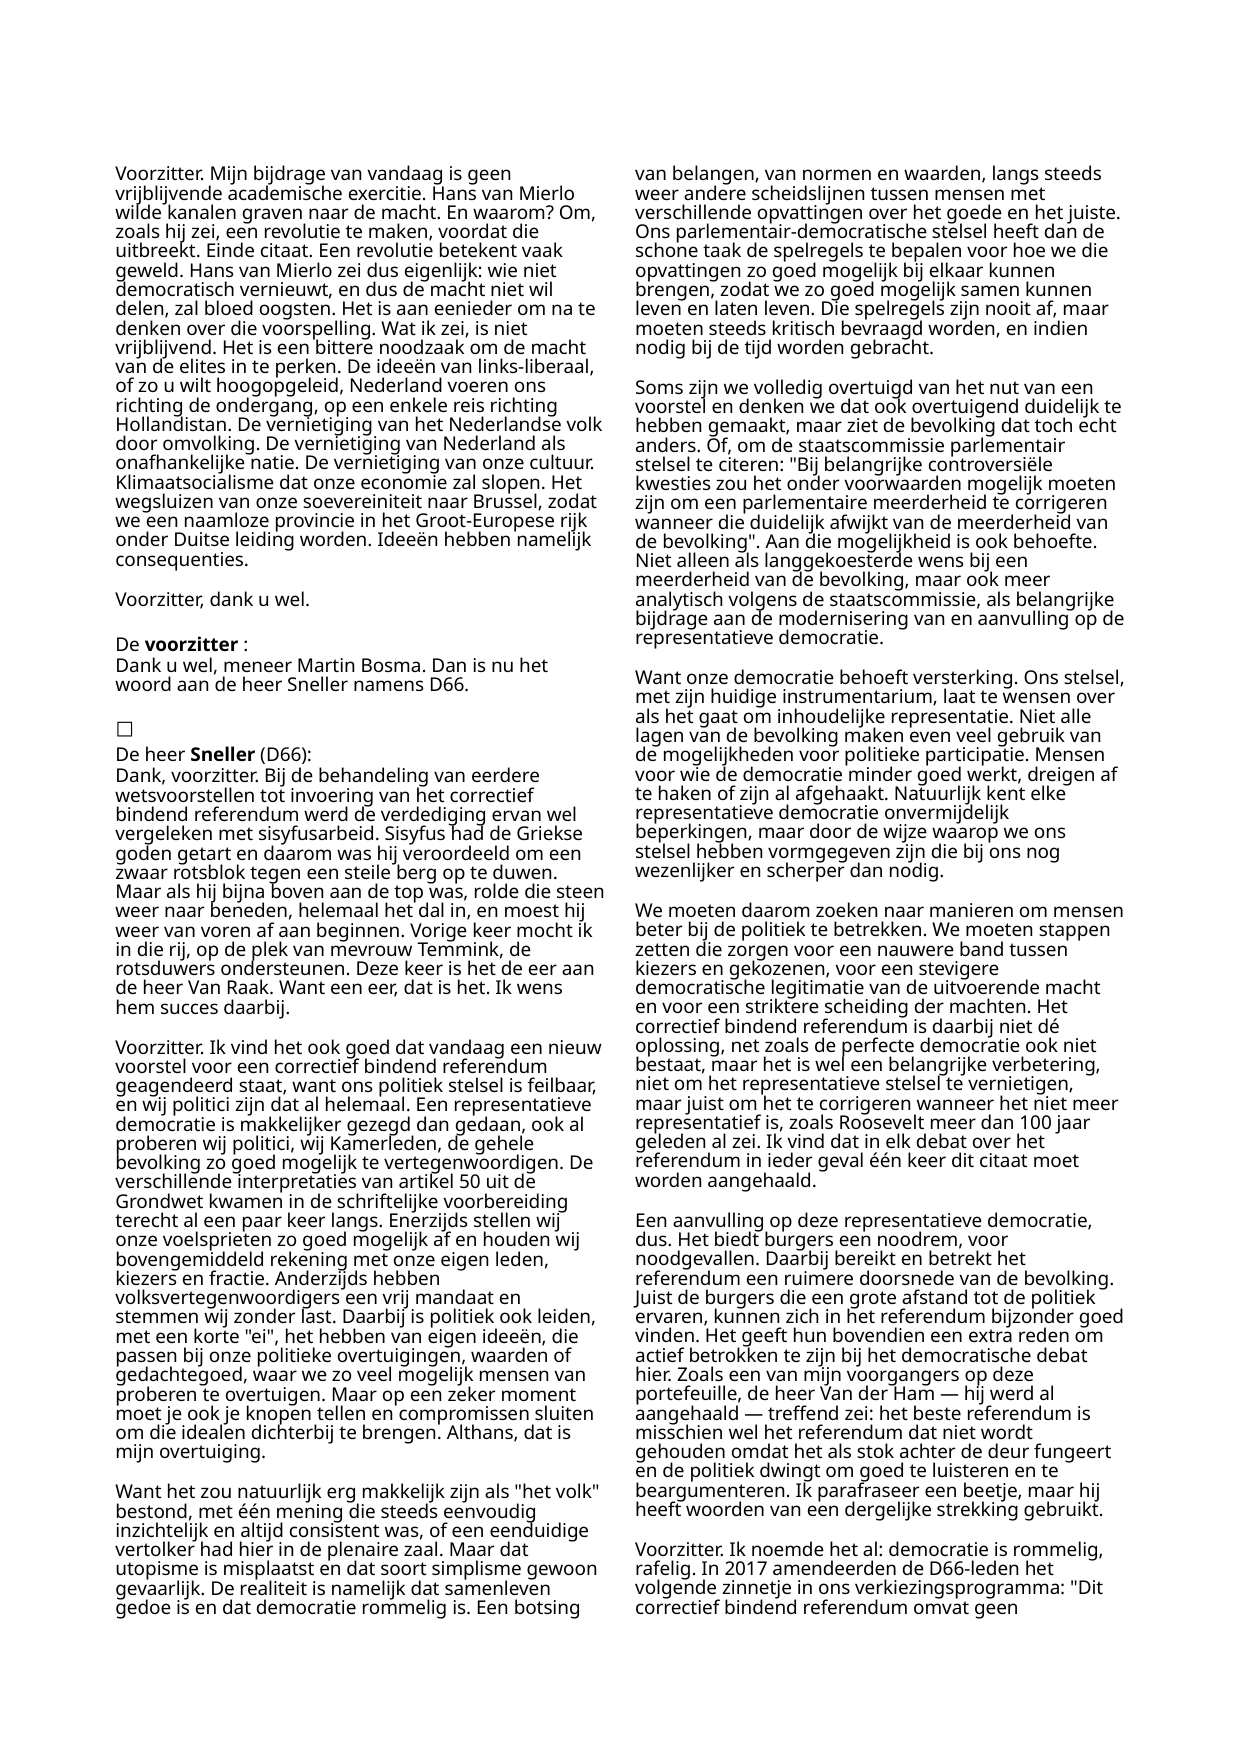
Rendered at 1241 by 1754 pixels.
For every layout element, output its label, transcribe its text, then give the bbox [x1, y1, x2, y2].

text ⬜ [115, 716, 605, 742]
text van belangen, van normen en waarden, langs steeds weer andere scheidslijnen tussen mensen met verschillende opvattingen over het goede en het juiste. Ons parlementair-democratische stelsel heeft dan de schone taak de spelregels te bepalen voor hoe we die opvattingen zo goed mogelijk bij elkaar kunnen brengen, zodat we zo goed mogelijk samen kunnen leven en laten leven. Die spelregels zijn nooit af, maar moeten steeds kritisch bevraagd worden, en indien nodig bij de tijd worden gebracht. [635, 165, 1125, 358]
text Want onze democratie behoeft versterking. Ons stelsel, met zijn huidige instrumentarium, laat te wensen over als het gaat om inhoudelijke representatie. Niet alle lagen van de bevolking maken even veel gebruik van de mogelijkheden voor politieke participatie. Mensen voor wie de democratie minder goed werkt, dreigen af te haken of zijn al afgehaakt. Natuurlijk kent elke representatieve democratie onvermijdelijk beperkingen, maar door de wijze waarop we ons stelsel hebben vormgegeven zijn die bij ons nog wezenlijker en scherper dan nodig. [635, 669, 1125, 881]
text De voorzitter : [115, 631, 605, 657]
text Een aanvulling op deze representatieve democratie, dus. Het biedt burgers een noodrem, voor noodgevallen. Daarbij bereikt en betrekt het referendum een ruimere doorsnede van de bevolking. Juist de burgers die een grote afstand tot de politiek ervaren, kunnen zich in het referendum bijzonder goed vinden. Het geeft hun bovendien een extra reden om actief betrokken te zijn bij het democratische debat hier. Zoals een van mijn voorgangers op deze portefeuille, de heer Van der Ham — hij werd al aangehaald — treffend zei: het beste referendum is misschien wel het referendum dat niet wordt gehouden omdat het als stok achter de deur fungeert en de politiek dwingt om goed te luisteren en te beargumenteren. Ik parafraseer een beetje, maar hij heeft woorden van een dergelijke strekking gebruikt. [635, 1212, 1125, 1520]
text We moeten daarom zoeken naar manieren om mensen beter bij de politiek te betrekken. We moeten stappen zetten die zorgen voor een nauwere band tussen kiezers en gekozenen, voor een stevigere democratische legitimatie van de uitvoerende macht en voor een striktere scheiding der machten. Het correctief bindend referendum is daarbij niet dé oplossing, net zoals de perfecte democratie ook niet bestaat, maar het is wel een belangrijke verbetering, niet om het representatieve stelsel te vernietigen, maar juist om het te corrigeren wanneer het niet meer representatief is, zoals Roosevelt meer dan 100 jaar geleden al zei. Ik vind dat in elk debat over het referendum in ieder geval één keer dit citaat moet worden aangehaald. [635, 902, 1125, 1191]
text Voorzitter. Ik vind het ook goed dat vandaag een nieuw voorstel voor een correctief bindend referendum geagendeerd staat, want ons politiek stelsel is feilbaar, en wij politici zijn dat al helemaal. Een representatieve democratie is makkelijker gezegd dan gedaan, ook al proberen wij politici, wij Kamerleden, de gehele bevolking zo goed mogelijk te vertegenwoordigen. De verschillende interpretaties van artikel 50 uit de Grondwet kwamen in de schriftelijke voorbereiding terecht al een paar keer langs. Enerzijds stellen wij onze voelsprieten zo goed mogelijk af en houden wij bovengemiddeld rekening met onze eigen leden, kiezers en fractie. Anderzijds hebben volksvertegenwoordigers een vrij mandaat en stemmen wij zonder last. Daarbij is politiek ook leiden, met een korte "ei", het hebben van eigen ideeën, die passen bij onze politieke overtuigingen, waarden of gedachtegoed, waar we zo veel mogelijk mensen van proberen te overtuigen. Maar op een zeker moment moet je ook je knopen tellen en compromissen sluiten om die idealen dichterbij te brengen. Althans, dat is mijn overtuiging. [115, 1039, 605, 1463]
text De heer Sneller (D66): [115, 742, 605, 767]
text Voorzitter. Mijn bijdrage van vandaag is geen vrijblijvende academische exercitie. Hans van Mierlo wilde kanalen graven naar de macht. En waarom? Om, zoals hij zei, een revolutie te maken, voordat die uitbreekt. Einde citaat. Een revolutie betekent vaak geweld. Hans van Mierlo zei dus eigenlijk: wie niet democratisch vernieuwt, en dus de macht niet wil delen, zal bloed oogsten. Het is aan eenieder om na te denken over die voorspelling. Wat ik zei, is niet vrijblijvend. Het is een bittere noodzaak om de macht van de elites in te perken. De ideeën van links-liberaal, of zo u wilt hoogopgeleid, Nederland voeren ons richting de ondergang, op een enkele reis richting Hollandistan. De vernietiging van het Nederlandse volk door omvolking. De vernietiging van Nederland als onafhankelijke natie. De vernietiging van onze cultuur. Klimaatsocialisme dat onze economie zal slopen. Het wegsluizen van onze soevereiniteit naar Brussel, zodat we een naamloze provincie in het Groot-Europese rijk onder Duitse leiding worden. Ideeën hebben namelijk consequenties. [115, 165, 605, 570]
text Voorzitter. Ik noemde het al: democratie is rommelig, rafelig. In 2017 amendeerden de D66-leden het volgende zinnetje in ons verkiezingsprogramma: "Dit correctief bindend referendum omvat geen [635, 1541, 1125, 1618]
text Voorzitter, dank u wel. [115, 591, 605, 610]
text Soms zijn we volledig overtuigd van het nut van een voorstel en denken we dat ook overtuigend duidelijk te hebben gemaakt, maar ziet de bevolking dat toch echt anders. Of, om de staatscommissie parlementair stelsel te citeren: "Bij belangrijke controversiële kwesties zou het onder voorwaarden mogelijk moeten zijn om een parlementaire meerderheid te corrigeren wanneer die duidelijk afwijkt van de meerderheid van de bevolking". Aan die mogelijkheid is ook behoefte. Niet alleen als langgekoesterde wens bij een meerderheid van de bevolking, maar ook meer analytisch volgens de staatscommissie, als belangrijke bijdrage aan de modernisering van en aanvulling op de representatieve democratie. [635, 379, 1125, 648]
text Dank, voorzitter. Bij de behandeling van eerdere wetsvoorstellen tot invoering van het correctief bindend referendum werd de verdediging ervan wel vergeleken met sisyfusarbeid. Sisyfus had de Griekse goden getart en daarom was hij veroordeeld om een zwaar rotsblok tegen een steile berg op te duwen. Maar als hij bijna boven aan de top was, rolde die steen weer naar beneden, helemaal het dal in, en moest hij weer van voren af aan beginnen. Vorige keer mocht ik in die rij, op de plek van mevrouw Temmink, de rotsduwers ondersteunen. Deze keer is het de eer aan de heer Van Raak. Want een eer, dat is het. Ik wens hem succes daarbij. [115, 767, 605, 1018]
text Want het zou natuurlijk erg makkelijk zijn als "het volk" bestond, met één mening die steeds eenvoudig inzichtelijk en altijd consistent was, of een eenduidige vertolker had hier in de plenaire zaal. Maar dat utopisme is misplaatst en dat soort simplisme gewoon gevaarlijk. De realiteit is namelijk dat samenleven gedoe is en dat democratie rommelig is. Een botsing [115, 1483, 605, 1618]
text Dank u wel, meneer Martin Bosma. Dan is nu het woord aan de heer Sneller namens D66. [115, 657, 605, 695]
